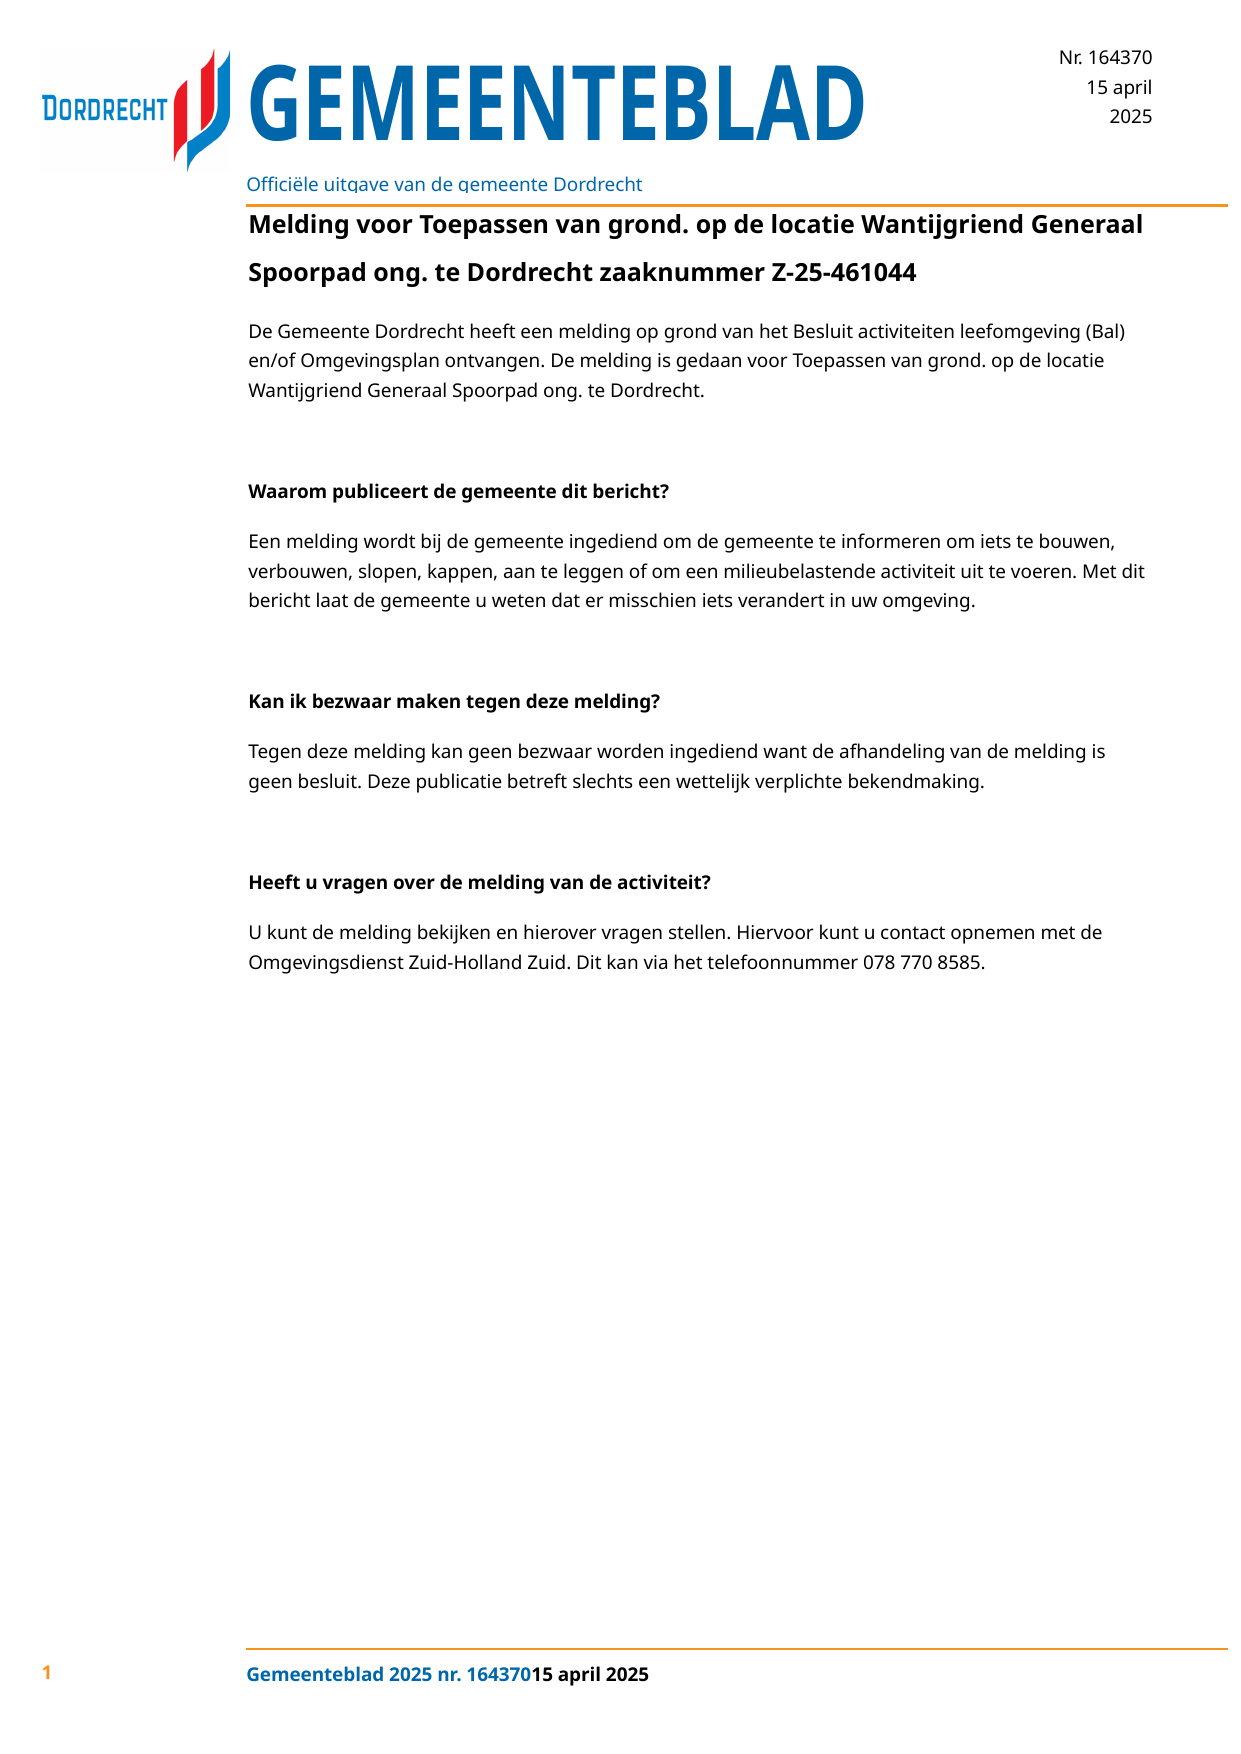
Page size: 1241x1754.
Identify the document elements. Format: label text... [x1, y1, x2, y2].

text Melding voor Toepassen van grond. op de locatie Wantijgriend Generaal Spoorpad ong. te Dordrecht zaaknummer Z-25-461044 [248, 207, 1152, 288]
text Heeft u vragen over de melding van de activiteit? [248, 869, 1152, 895]
text Tegen deze melding kan geen bezwaar worden ingediend want de afhandeling van de melding is geen besluit. Deze publicatie betreft slechts een wettelijk verplichte bekendmaking. [248, 739, 1152, 794]
text Kan ik bezwaar maken tegen deze melding? [248, 688, 1152, 714]
text De Gemeente Dordrecht heeft een melding op grond van het Besluit activiteiten leefomgeving (Bal) en/of Omgevingsplan ontvangen. De melding is gedaan voor Toepassen van grond. op de locatie Wantijgriend Generaal Spoorpad ong. te Dordrecht. [248, 318, 1152, 403]
text U kunt de melding bekijken en hierover vragen stellen. Hiervoor kunt u contact opnemen met de Omgevingsdienst Zuid-Holland Zuid. Dit kan via het telefoonnummer 078 770 8585. [248, 919, 1152, 975]
text Waarom publiceert de gemeente dit bericht? [248, 478, 1152, 504]
picture [41, 47, 231, 172]
text Een melding wordt bij de gemeente ingediend om de gemeente te informeren om iets te bouwen, verbouwen, slopen, kappen, aan te leggen of om een milieubelastende activiteit uit te voeren. Met dit bericht laat de gemeente u weten dat er misschien iets verandert in uw omgeving. [248, 528, 1152, 613]
